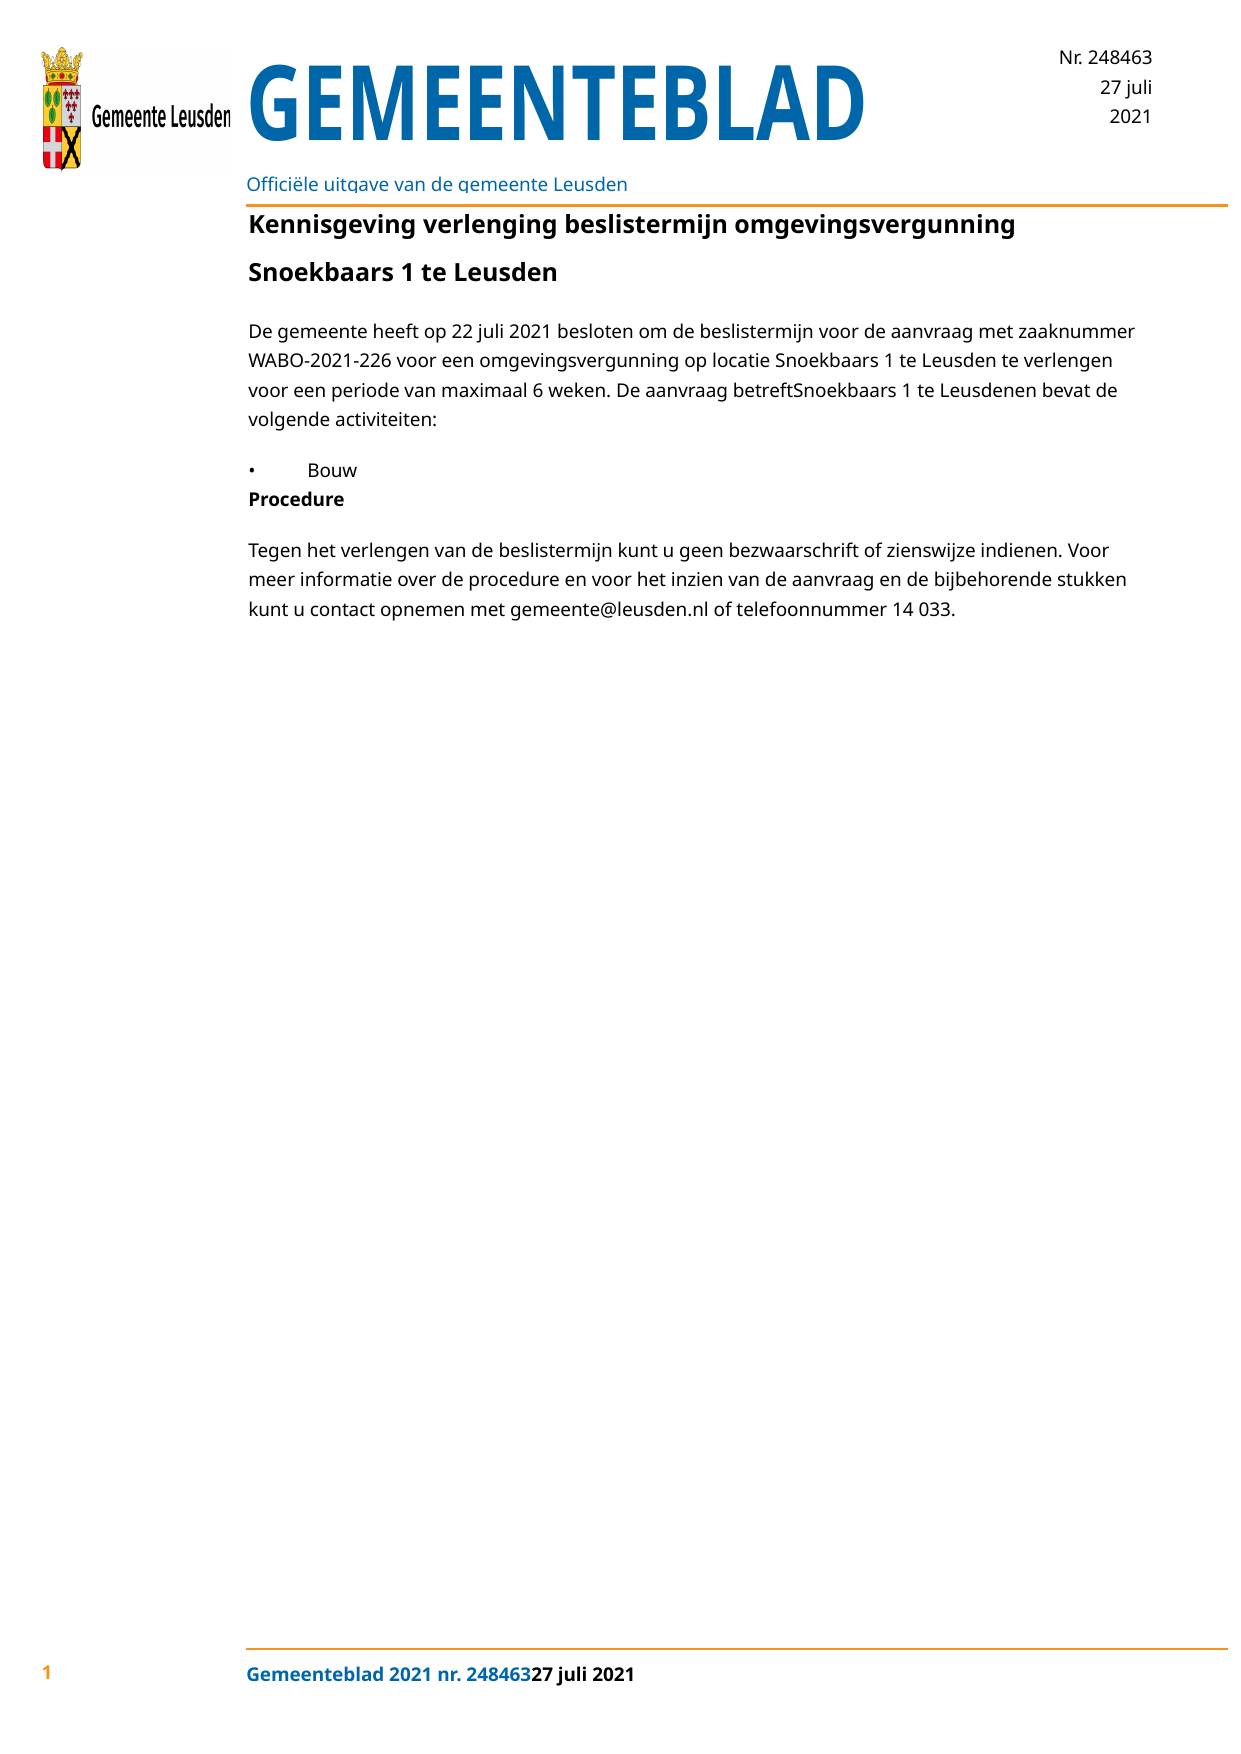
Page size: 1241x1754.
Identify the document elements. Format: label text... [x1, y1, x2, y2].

text Procedure [248, 487, 1152, 512]
text Kennisgeving verlenging beslistermijn omgevingsvergunning Snoekbaars 1 te Leusden [248, 207, 1152, 288]
text Tegen het verlengen van de beslistermijn kunt u geen bezwaarschrift of zienswijze indienen. Voor meer informatie over de procedure en voor het inzien van de aanvraag en de bijbehorende stukken kunt u contact opnemen met gemeente@leusden.nl of telefoonnummer 14 033. [248, 537, 1152, 622]
picture [41, 47, 231, 172]
list Bouw [248, 457, 1152, 483]
text De gemeente heeft op 22 juli 2021 besloten om de beslistermijn voor de aanvraag met zaaknummer WABO-2021-226 voor een omgevingsvergunning op locatie Snoekbaars 1 te Leusden te verlengen voor een periode van maximaal 6 weken. De aanvraag betreftSnoekbaars 1 te Leusdenen bevat de volgende activiteiten: [248, 318, 1152, 432]
